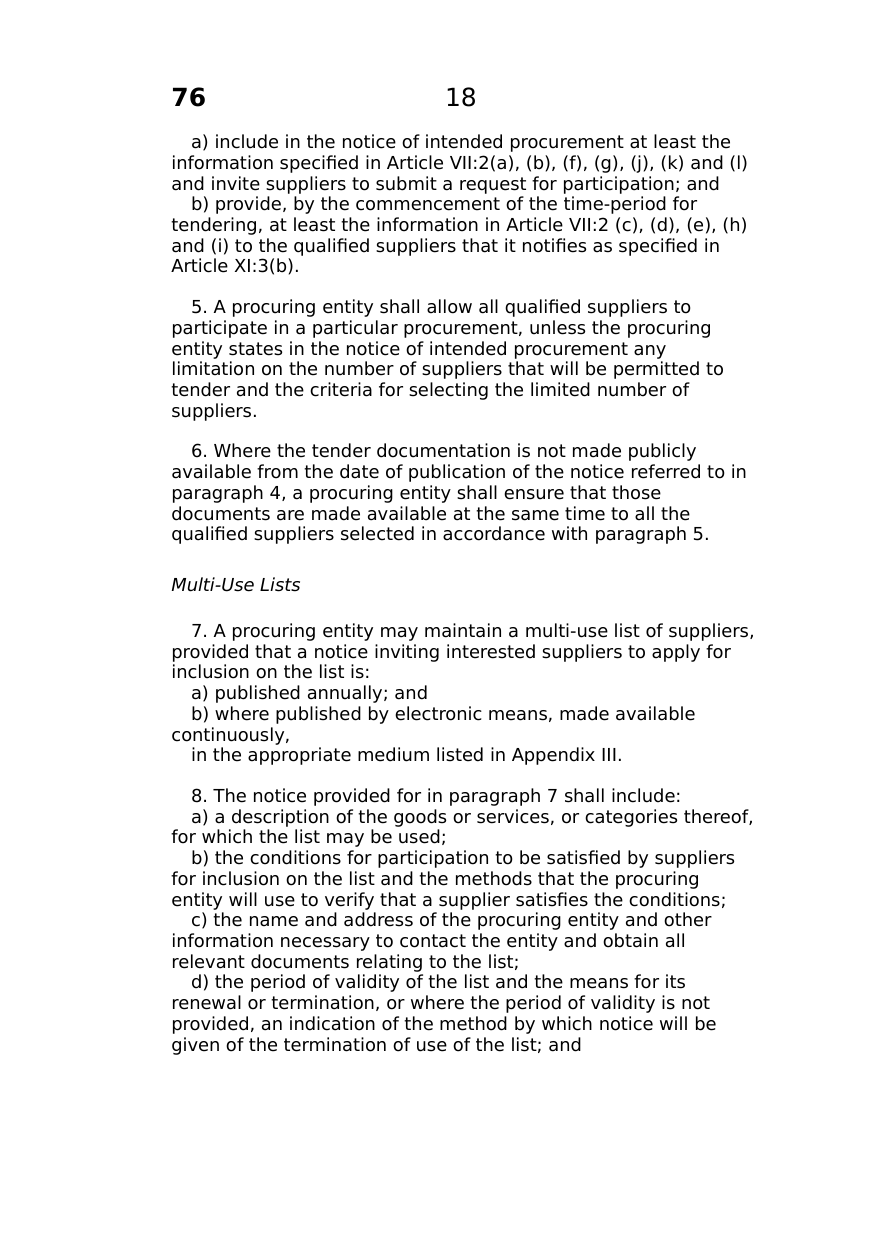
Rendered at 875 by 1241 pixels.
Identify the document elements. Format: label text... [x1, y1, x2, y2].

text in the appropriate medium listed in Appendix III. [171, 745, 756, 766]
text b) where published by electronic means, made available continuously, [171, 704, 756, 745]
text c) the name and address of the procuring entity and other information necessary to contact the entity and obtain all relevant documents relating to the list; [171, 910, 756, 972]
text 8. The notice provided for in paragraph 7 shall include: [171, 786, 756, 807]
text d) the period of validity of the list and the means for its renewal or termination, or where the period of validity is not provided, an indication of the method by which notice will be given of the termination of use of the list; and [171, 972, 756, 1055]
text a) published annually; and [171, 683, 756, 704]
subtitle Multi-Use Lists [171, 575, 756, 596]
text b) the conditions for participation to be satisfied by suppliers for inclusion on the list and the methods that the procuring entity will use to verify that a supplier satisfies the conditions; [171, 848, 756, 910]
text b) provide, by the commencement of the time-period for tendering, at least the information in Article VII:2 (c), (d), (e), (h) and (i) to the qualified suppliers that it notifies as specified in Article XI:3(b). [171, 194, 756, 277]
text a) a description of the goods or services, or categories thereof, for which the list may be used; [171, 807, 756, 848]
text 7. A procuring entity may maintain a multi-use list of suppliers, provided that a notice inviting interested suppliers to apply for inclusion on the list is: [171, 621, 756, 683]
text 6. Where the tender documentation is not made publicly available from the date of publication of the notice referred to in paragraph 4, a procuring entity shall ensure that those documents are made available at the same time to all the qualified suppliers selected in accordance with paragraph 5. [171, 441, 756, 545]
text 5. A procuring entity shall allow all qualified suppliers to participate in a particular procurement, unless the procuring entity states in the notice of intended procurement any limitation on the number of suppliers that will be permitted to tender and the criteria for selecting the limited number of suppliers. [171, 297, 756, 421]
text a) include in the notice of intended procurement at least the information specified in Article VII:2(a), (b), (f), (g), (j), (k) and (l) and invite suppliers to submit a request for participation; and [171, 132, 756, 194]
